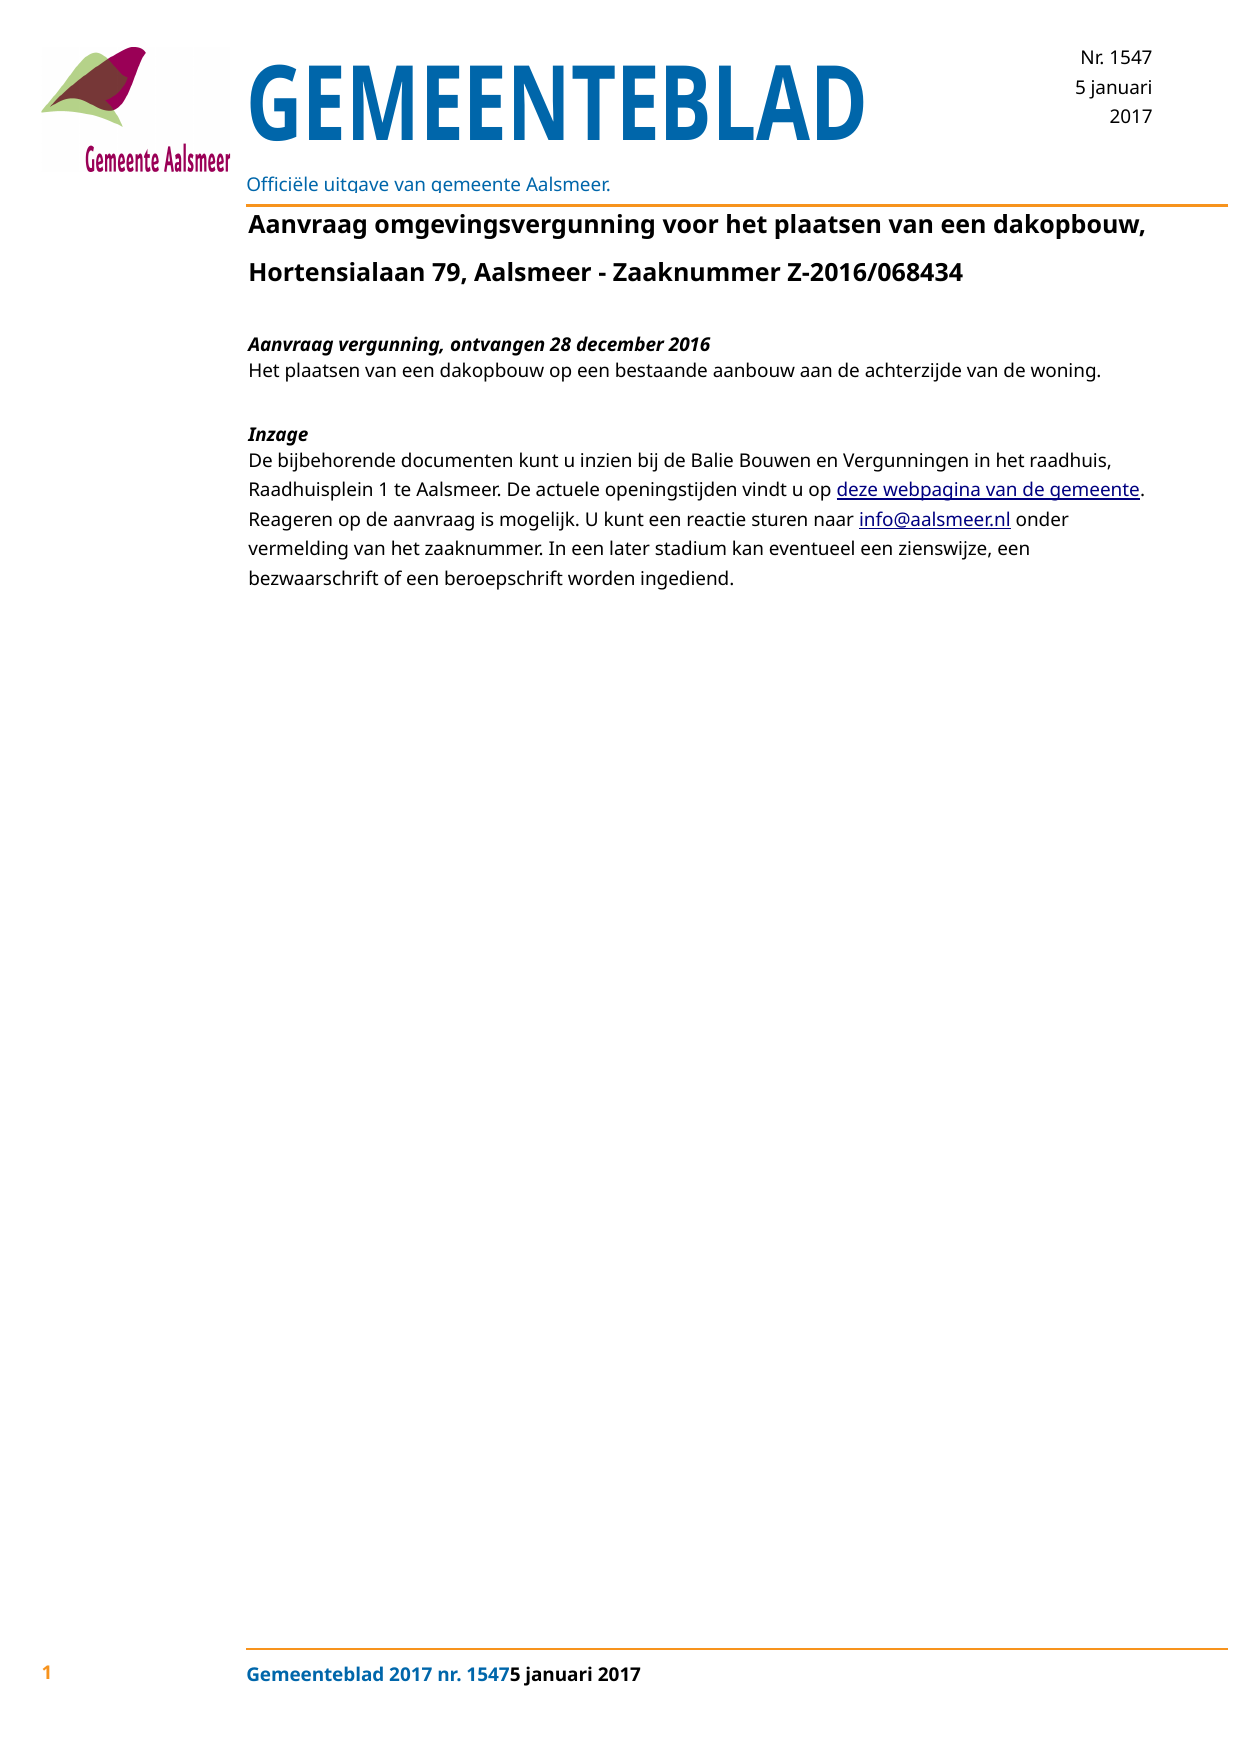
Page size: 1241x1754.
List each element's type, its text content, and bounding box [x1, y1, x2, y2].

text ​ [248, 616, 1152, 641]
text Aanvraag omgevingsvergunning voor het plaatsen van een dakopbouw, Hortensialaan 79, Aalsmeer - Zaaknummer Z-2016/068434 [248, 207, 1152, 288]
text De bijbehorende documenten kunt u inzien bij de Balie Bouwen en Vergunningen in het raadhuis, Raadhuisplein 1 te Aalsmeer. De actuele openingstijden vindt u op deze webpagina van de gemeente. Reageren op de aanvraag is mogelijk. U kunt een reactie sturen naar info@aalsmeer.nl onder vermelding van het zaaknummer. In een later stadium kan eventueel een zienswijze, een bezwaarschrift of een beroepschrift worden ingediend. [248, 447, 1152, 591]
picture [41, 47, 231, 172]
text Aanvraag vergunning, ontvangen 28 december 2016 [248, 331, 1152, 357]
text Het plaatsen van een dakopbouw op een bestaande aanbouw aan de achterzijde van de woning. [248, 357, 1152, 383]
text Inzage [248, 421, 1152, 447]
